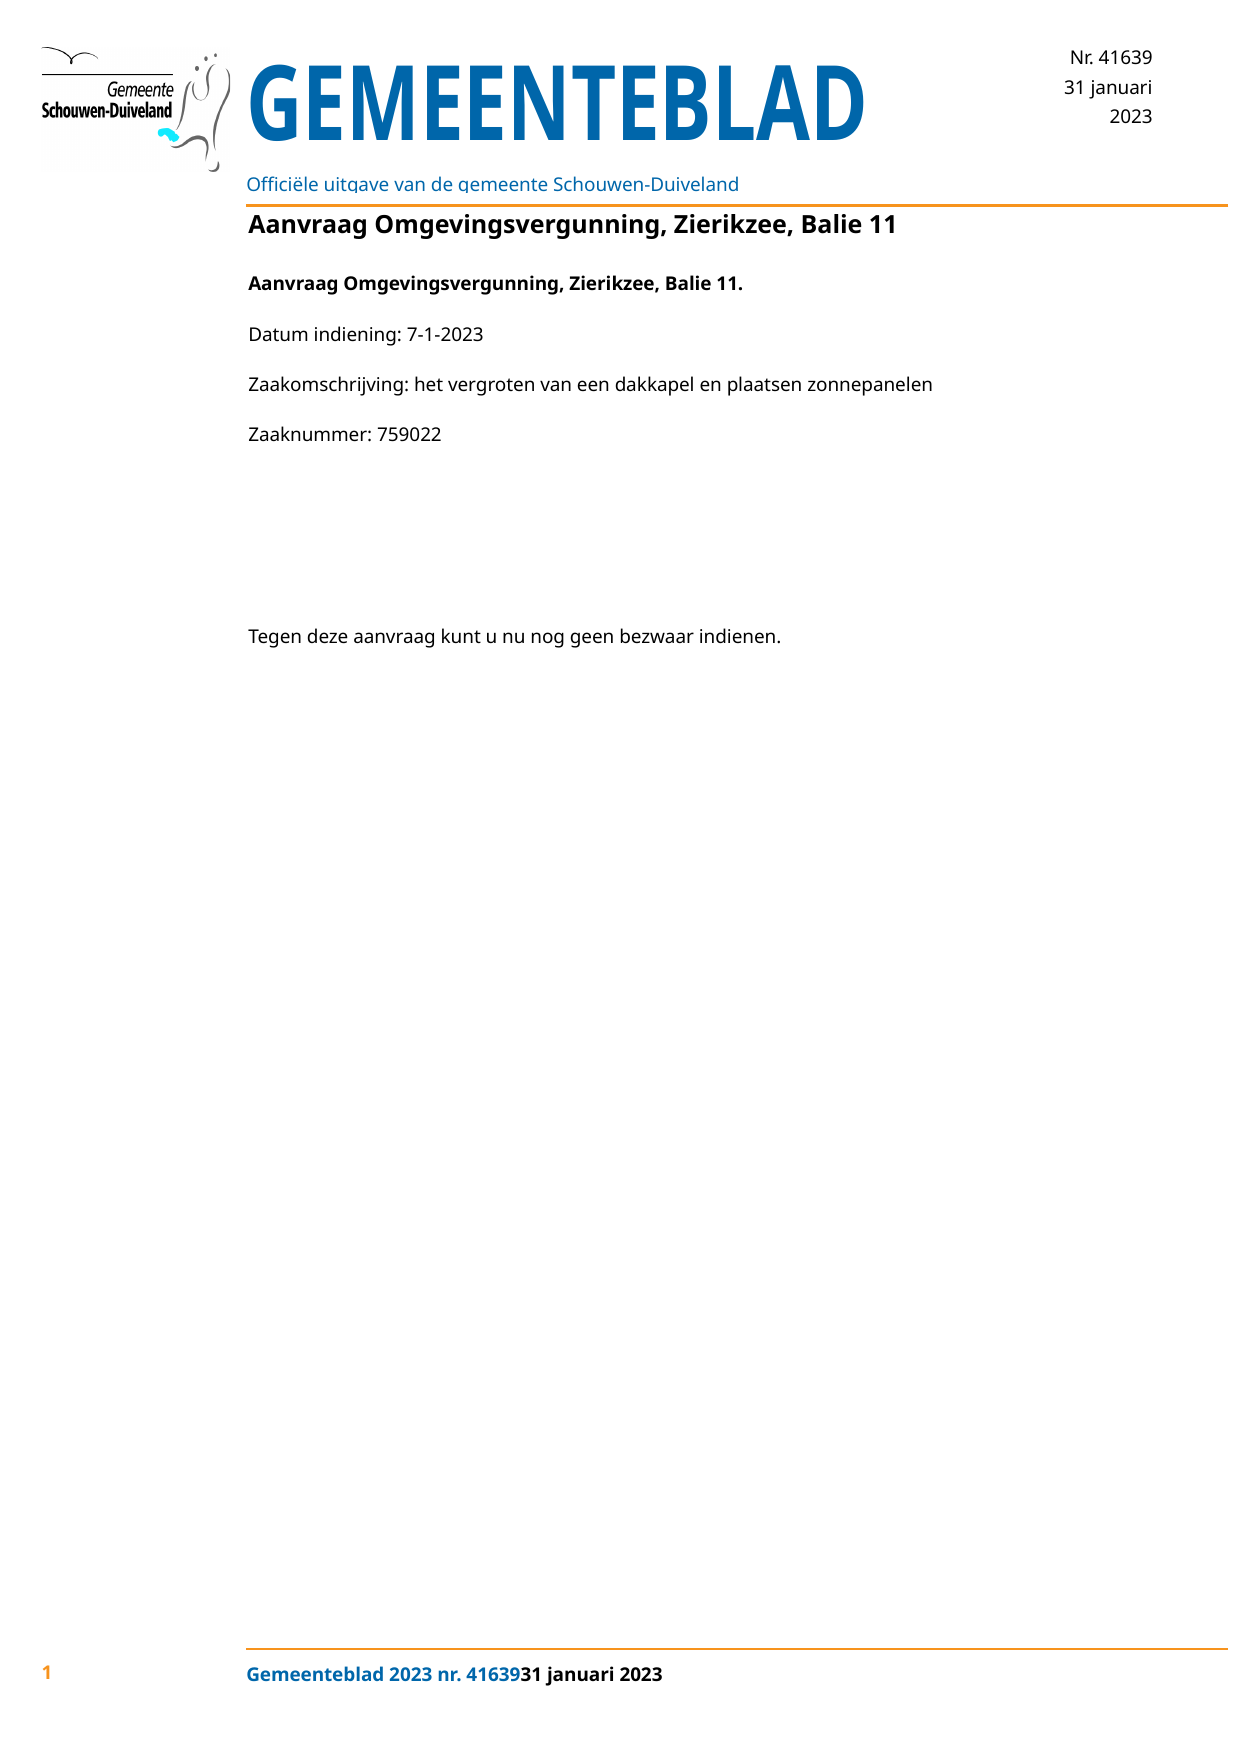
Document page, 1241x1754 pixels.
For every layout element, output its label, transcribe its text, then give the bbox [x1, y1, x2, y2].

text Tegen deze aanvraag kunt u nu nog geen bezwaar indienen. [248, 623, 1152, 649]
text Aanvraag Omgevingsvergunning, Zierikzee, Balie 11. [248, 270, 1152, 296]
picture [41, 47, 231, 172]
text Datum indiening: 7-1-2023 [248, 321, 1152, 346]
text Zaakomschrijving: het vergroten van een dakkapel en plaatsen zonnepanelen [248, 371, 1152, 397]
text Zaaknummer: 759022 [248, 422, 1152, 447]
text Aanvraag Omgevingsvergunning, Zierikzee, Balie 11 [248, 207, 1152, 241]
